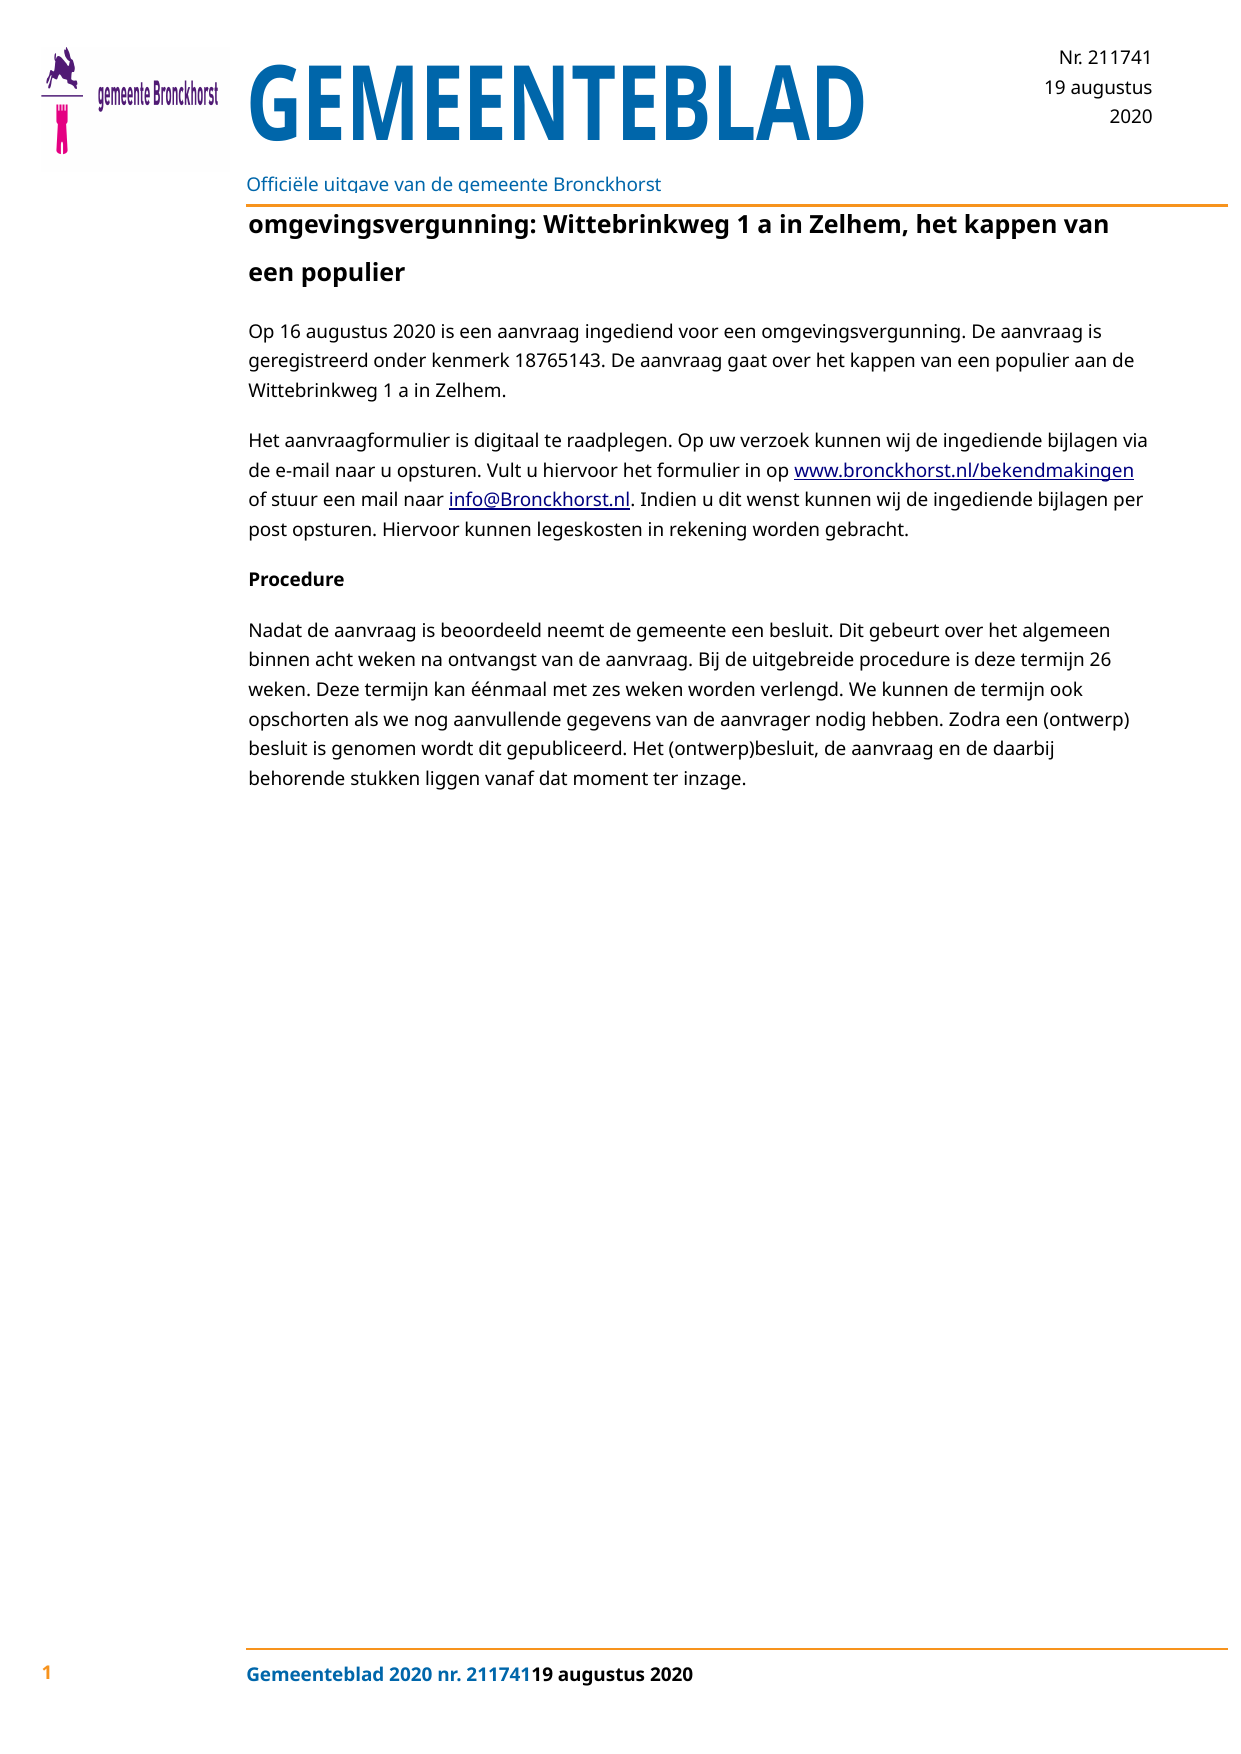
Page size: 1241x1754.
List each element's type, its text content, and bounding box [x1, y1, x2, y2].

text omgevingsvergunning: Wittebrinkweg 1 a in Zelhem, het kappen van een populier [248, 207, 1152, 288]
text Nadat de aanvraag is beoordeeld neemt de gemeente een besluit. Dit gebeurt over het algemeen binnen acht weken na ontvangst van de aanvraag. Bij de uitgebreide procedure is deze termijn 26 weken. Deze termijn kan éénmaal met zes weken worden verlengd. We kunnen de termijn ook opschorten als we nog aanvullende gegevens van de aanvrager nodig hebben. Zodra een (ontwerp) besluit is genomen wordt dit gepubliceerd. Het (ontwerp)besluit, de aanvraag en de daarbij behorende stukken liggen vanaf dat moment ter inzage. [248, 617, 1152, 791]
picture [41, 47, 231, 172]
text Procedure [248, 567, 1152, 592]
text Het aanvraagformulier is digitaal te raadplegen. Op uw verzoek kunnen wij de ingediende bijlagen via de e-mail naar u opsturen. Vult u hiervoor het formulier in op www.bronckhorst.nl/bekendmakingen of stuur een mail naar info@Bronckhorst.nl. Indien u dit wenst kunnen wij de ingediende bijlagen per post opsturen. Hiervoor kunnen legeskosten in rekening worden gebracht. [248, 427, 1152, 542]
text Op 16 augustus 2020 is een aanvraag ingediend voor een omgevingsvergunning. De aanvraag is geregistreerd onder kenmerk 18765143. De aanvraag gaat over het kappen van een populier aan de Wittebrinkweg 1 a in Zelhem. [248, 318, 1152, 403]
